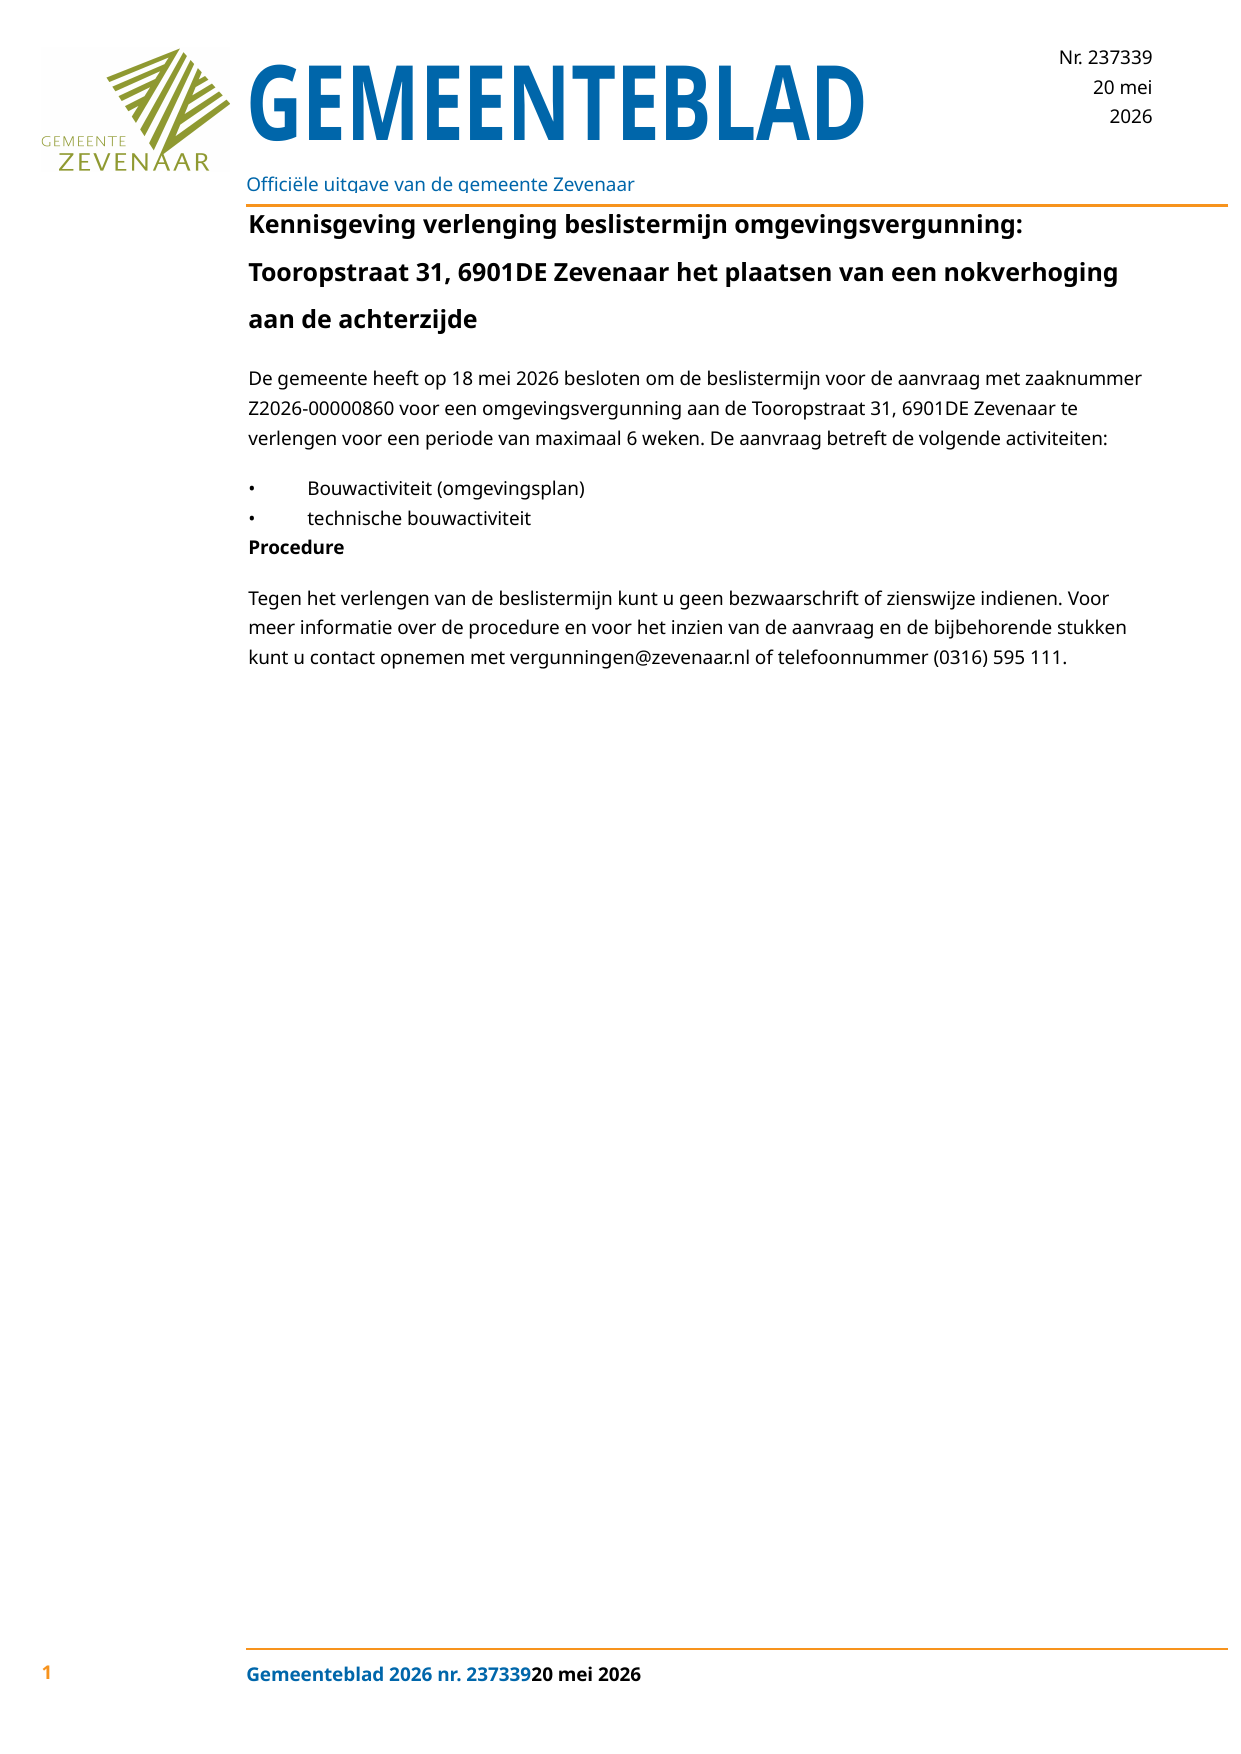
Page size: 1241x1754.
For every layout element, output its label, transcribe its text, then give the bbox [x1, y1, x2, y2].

text Procedure [248, 534, 1152, 560]
text Tegen het verlengen van de beslistermijn kunt u geen bezwaarschrift of zienswijze indienen. Voor meer informatie over de procedure en voor het inzien van de aanvraag en de bijbehorende stukken kunt u contact opnemen met vergunningen@zevenaar.nl of telefoonnummer (0316) 595 111. [248, 585, 1152, 669]
text Kennisgeving verlenging beslistermijn omgevingsvergunning: Tooropstraat 31, 6901DE Zevenaar het plaatsen van een nokverhoging aan de achterzijde [248, 207, 1152, 336]
picture [41, 47, 231, 172]
list technische bouwactiviteit [248, 505, 1152, 530]
text De gemeente heeft op 18 mei 2026 besloten om de beslistermijn voor de aanvraag met zaaknummer Z2026-00000860 voor een omgevingsvergunning aan de Tooropstraat 31, 6901DE Zevenaar te verlengen voor een periode van maximaal 6 weken. De aanvraag betreft de volgende activiteiten: [248, 366, 1152, 450]
list Bouwactiviteit (omgevingsplan) [248, 475, 1152, 501]
